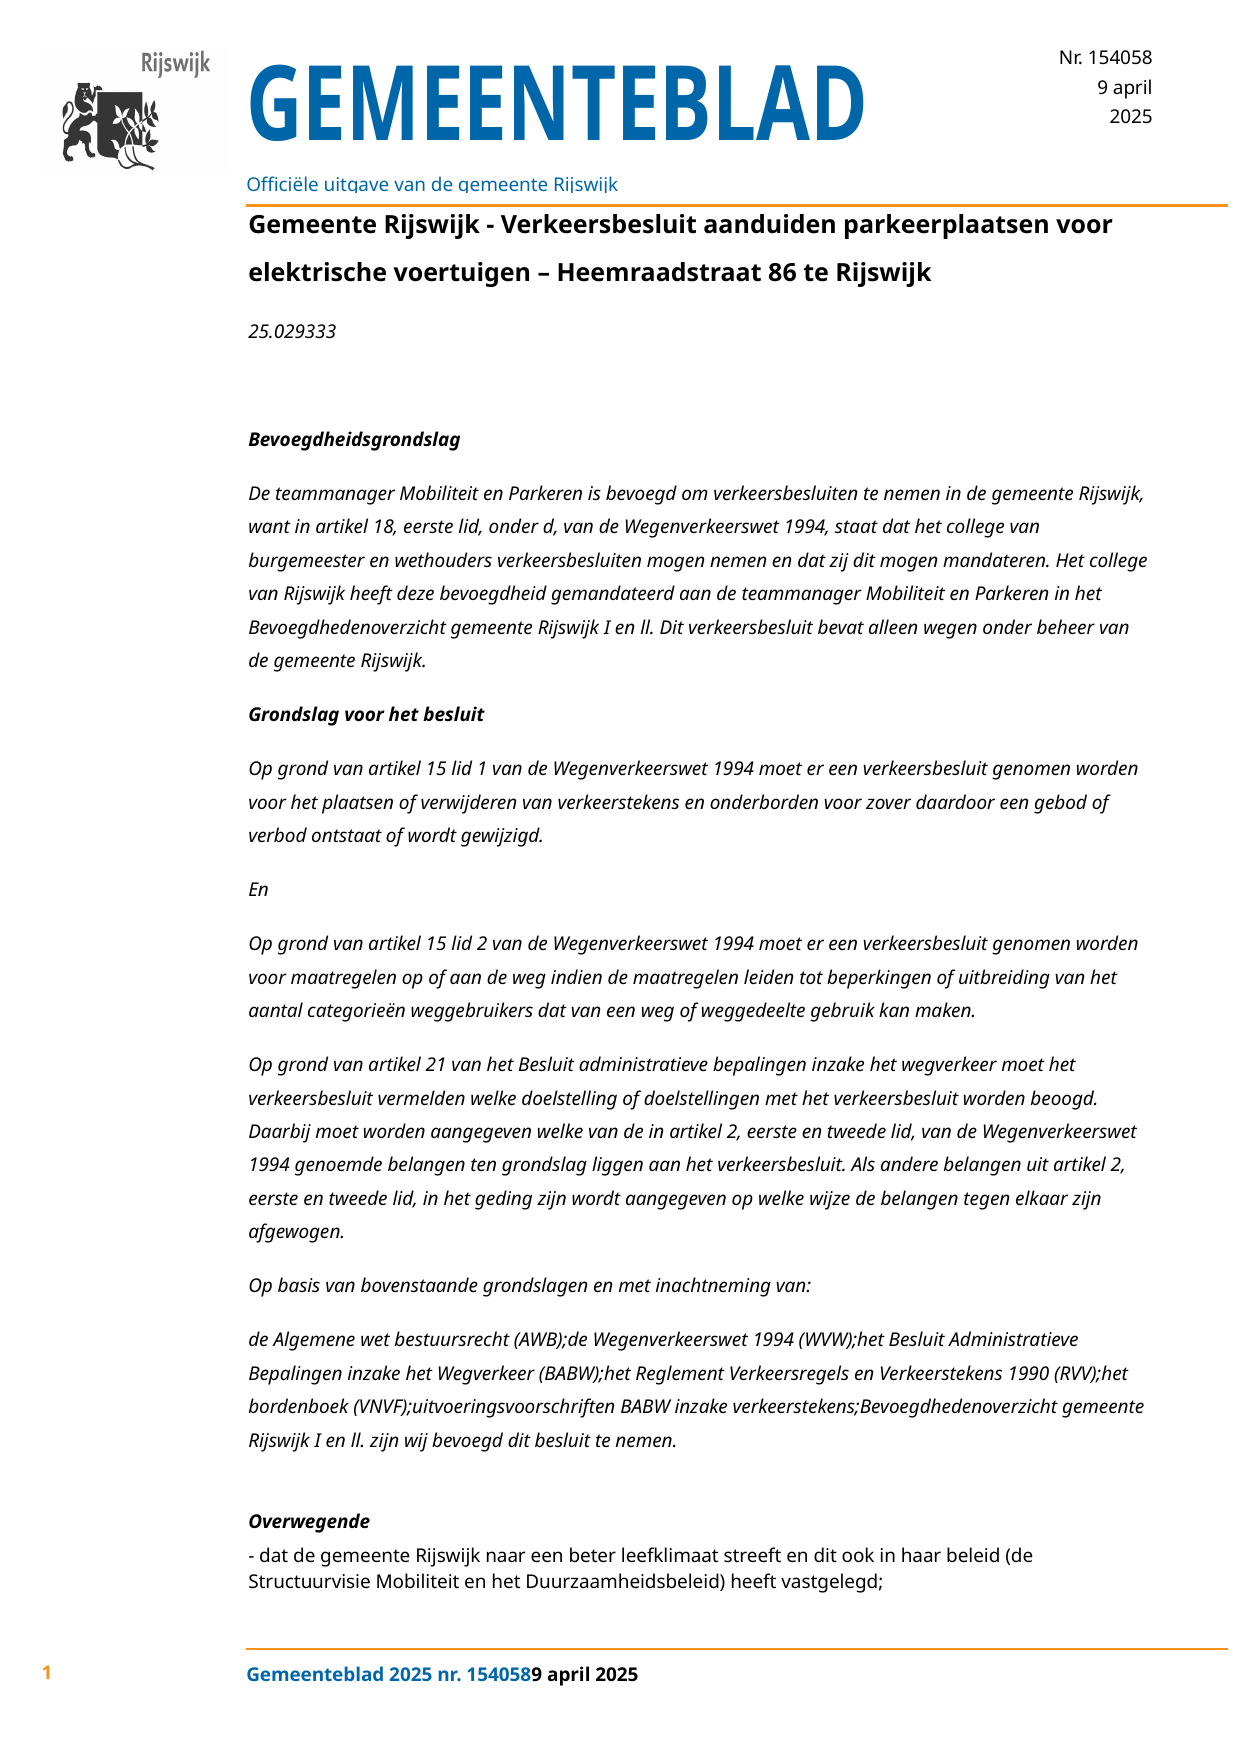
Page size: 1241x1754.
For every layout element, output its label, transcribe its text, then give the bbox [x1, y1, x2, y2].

text 25.029333 [248, 318, 1152, 344]
picture [41, 47, 231, 172]
text Overwegende [248, 1508, 1152, 1534]
text de Algemene wet bestuursrecht (AWB);de Wegenverkeerswet 1994 (WVW);het Besluit Administratieve Bepalingen inzake het Wegverkeer (BABW);het Reglement Verkeersregels en Verkeerstekens 1990 (RVV);het bordenboek (VNVF);uitvoeringsvoorschriften BABW inzake verkeerstekens;Bevoegdhedenoverzicht gemeente Rijswijk I en ll. zijn wij bevoegd dit besluit te nemen. [248, 1327, 1152, 1453]
text Op basis van bovenstaande grondslagen en met inachtneming van: [248, 1273, 1152, 1298]
text Grondslag voor het besluit [248, 701, 1152, 727]
text Op grond van artikel 15 lid 2 van de Wegenverkeerswet 1994 moet er een verkeersbesluit genomen worden voor maatregelen op of aan de weg indien de maatregelen leiden tot beperkingen of uitbreiding van het aantal categorieën weggebruikers dat van een weg of weggedeelte gebruik kan maken. [248, 930, 1152, 1023]
text Bevoegdheidsgrondslag [248, 426, 1152, 452]
text Op grond van artikel 21 van het Besluit administratieve bepalingen inzake het wegverkeer moet het verkeersbesluit vermelden welke doelstelling of doelstellingen met het verkeersbesluit worden beoogd. Daarbij moet worden aangegeven welke van de in artikel 2, eerste en tweede lid, van de Wegenverkeerswet 1994 genoemde belangen ten grondslag liggen aan het verkeersbesluit. Als andere belangen uit artikel 2, eerste en tweede lid, in het geding zijn wordt aangegeven op welke wijze de belangen tegen elkaar zijn afgewogen. [248, 1051, 1152, 1244]
text Op grond van artikel 15 lid 1 van de Wegenverkeerswet 1994 moet er een verkeersbesluit genomen worden voor het plaatsen of verwijderen van verkeerstekens en onderborden voor zover daardoor een gebod of verbod ontstaat of wordt gewijzigd. [248, 755, 1152, 848]
text - dat de gemeente Rijswijk naar een beter leefklimaat streeft en dit ook in haar beleid (de Structuurvisie Mobiliteit en het Duurzaamheidsbeleid) heeft vastgelegd; [248, 1542, 1152, 1594]
text En [248, 876, 1152, 902]
text De teammanager Mobiliteit en Parkeren is bevoegd om verkeersbesluiten te nemen in de gemeente Rijswijk, want in artikel 18, eerste lid, onder d, van de Wegenverkeerswet 1994, staat dat het college van burgemeester en wethouders verkeersbesluiten mogen nemen en dat zij dit mogen mandateren. Het college van Rijswijk heeft deze bevoegdheid gemandateerd aan de teammanager Mobiliteit en Parkeren in het Bevoegdhedenoverzicht gemeente Rijswijk I en ll. Dit verkeersbesluit bevat alleen wegen onder beheer van de gemeente Rijswijk. [248, 480, 1152, 673]
text Gemeente Rijswijk - Verkeersbesluit aanduiden parkeerplaatsen voor elektrische voertuigen – Heemraadstraat 86 te Rijswijk [248, 207, 1152, 288]
